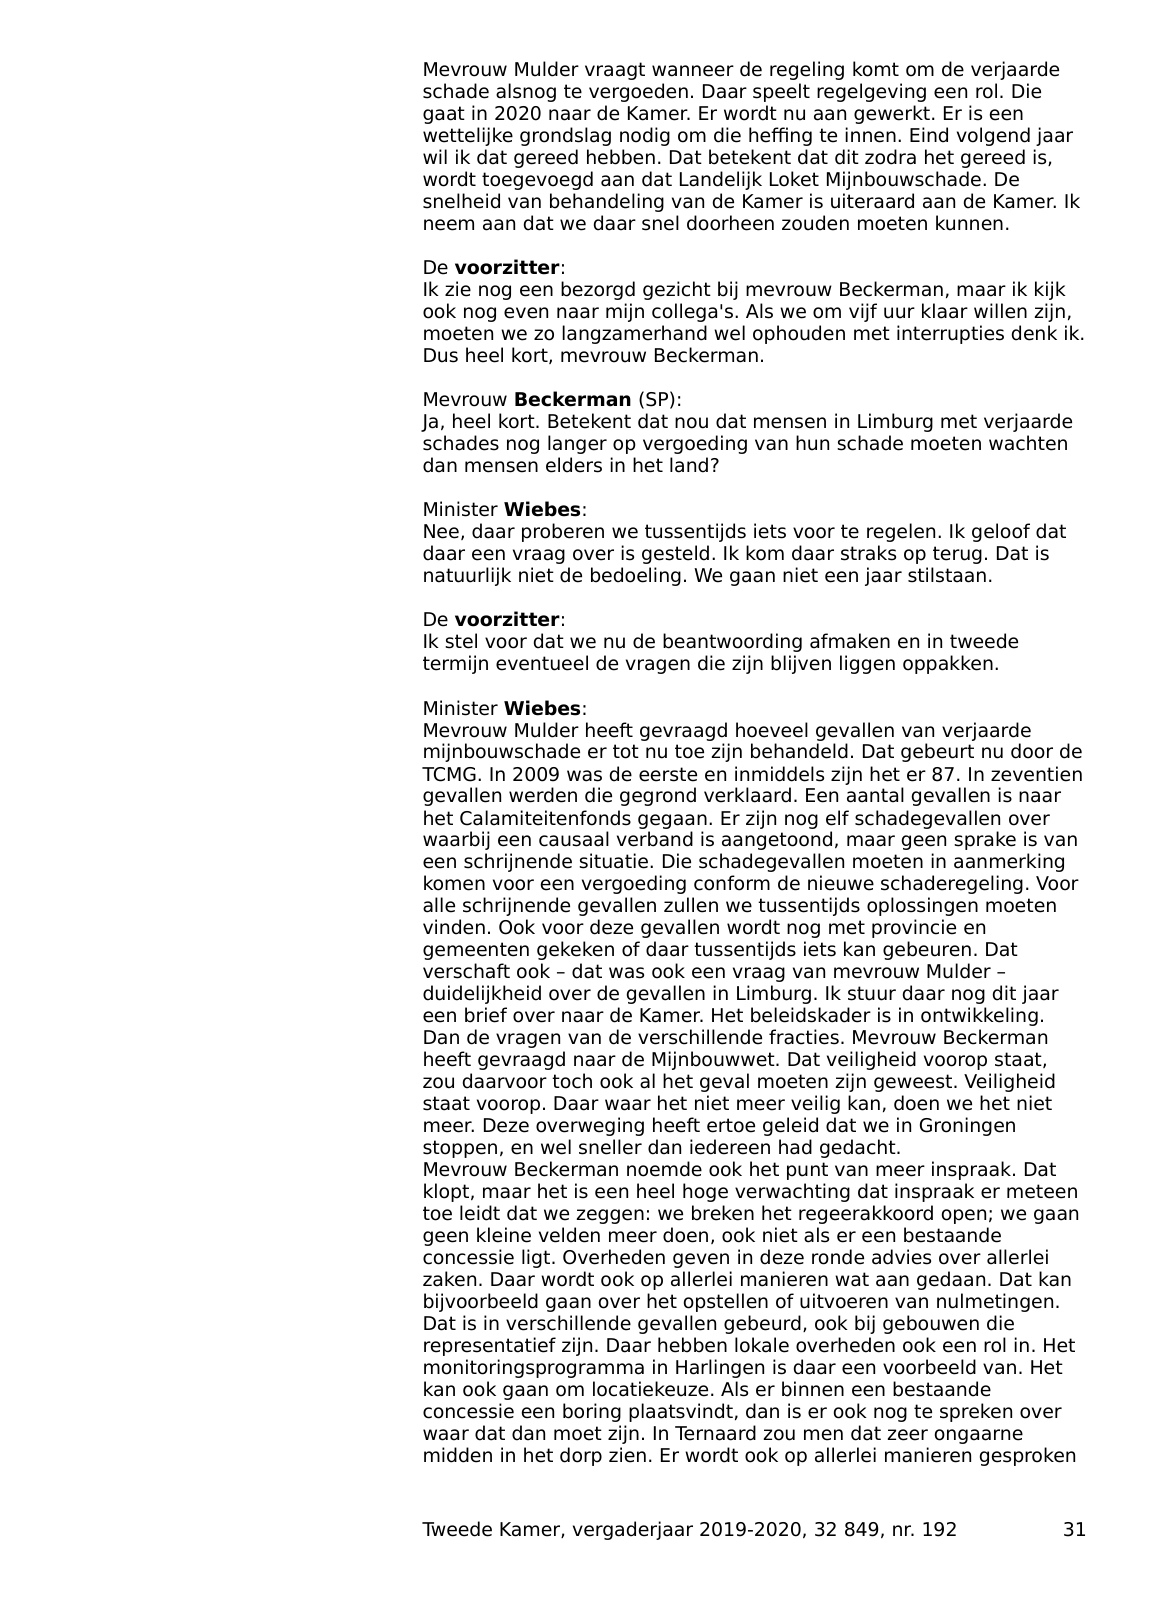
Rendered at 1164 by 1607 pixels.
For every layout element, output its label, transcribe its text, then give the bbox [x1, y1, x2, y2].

text Ik zie nog een bezorgd gezicht bij mevrouw Beckerman, maar ik kijk ook nog even naar mijn collega's. Als we om vijf uur klaar willen zijn, moeten we zo langzamerhand wel ophouden met interrupties denk ik. Dus heel kort, mevrouw Beckerman. [422, 279, 1087, 367]
text Mevrouw Beckerman (SP): [422, 389, 1087, 411]
text De voorzitter: [422, 609, 1087, 631]
text Mevrouw Mulder heeft gevraagd hoeveel gevallen van verjaarde mijnbouwschade er tot nu toe zijn behandeld. Dat gebeurt nu door de TCMG. In 2009 was de eerste en inmiddels zijn het er 87. In zeventien gevallen werden die gegrond verklaard. Een aantal gevallen is naar het Calamiteitenfonds gegaan. Er zijn nog elf schadegevallen over waarbij een causaal verband is aangetoond, maar geen sprake is van een schrijnende situatie. Die schadegevallen moeten in aanmerking komen voor een vergoeding conform de nieuwe schaderegeling. Voor alle schrijnende gevallen zullen we tussentijds oplossingen moeten vinden. Ook voor deze gevallen wordt nog met provincie en gemeenten gekeken of daar tussentijds iets kan gebeuren. Dat verschaft ook – dat was ook een vraag van mevrouw Mulder – duidelijkheid over de gevallen in Limburg. Ik stuur daar nog dit jaar een brief over naar de Kamer. Het beleidskader is in ontwikkeling. [422, 719, 1087, 1027]
text Ja, heel kort. Betekent dat nou dat mensen in Limburg met verjaarde schades nog langer op vergoeding van hun schade moeten wachten dan mensen elders in het land? [422, 411, 1087, 477]
text Mevrouw Mulder vraagt wanneer de regeling komt om de verjaarde schade alsnog te vergoeden. Daar speelt regelgeving een rol. Die gaat in 2020 naar de Kamer. Er wordt nu aan gewerkt. Er is een wettelijke grondslag nodig om die heffing te innen. Eind volgend jaar wil ik dat gereed hebben. Dat betekent dat dit zodra het gereed is, wordt toegevoegd aan dat Landelijk Loket Mijnbouwschade. De snelheid van behandeling van de Kamer is uiteraard aan de Kamer. Ik neem aan dat we daar snel doorheen zouden moeten kunnen. [422, 59, 1087, 235]
text De voorzitter: [422, 257, 1087, 279]
text Nee, daar proberen we tussentijds iets voor te regelen. Ik geloof dat daar een vraag over is gesteld. Ik kom daar straks op terug. Dat is natuurlijk niet de bedoeling. We gaan niet een jaar stilstaan. [422, 521, 1087, 587]
text Mevrouw Beckerman noemde ook het punt van meer inspraak. Dat klopt, maar het is een heel hoge verwachting dat inspraak er meteen toe leidt dat we zeggen: we breken het regeerakkoord open; we gaan geen kleine velden meer doen, ook niet als er een bestaande concessie ligt. Overheden geven in deze ronde advies over allerlei zaken. Daar wordt ook op allerlei manieren wat aan gedaan. Dat kan bijvoorbeeld gaan over het opstellen of uitvoeren van nulmetingen. Dat is in verschillende gevallen gebeurd, ook bij gebouwen die representatief zijn. Daar hebben lokale overheden ook een rol in. Het monitoringsprogramma in Harlingen is daar een voorbeeld van. Het kan ook gaan om locatiekeuze. Als er binnen een bestaande concessie een boring plaatsvindt, dan is er ook nog te spreken over waar dat dan moet zijn. In Ternaard zou men dat zeer ongaarne midden in het dorp zien. Er wordt ook op allerlei manieren gesproken [422, 1159, 1087, 1467]
text Ik stel voor dat we nu de beantwoording afmaken en in tweede termijn eventueel de vragen die zijn blijven liggen oppakken. [422, 631, 1087, 675]
text Minister Wiebes: [422, 499, 1087, 521]
text Dan de vragen van de verschillende fracties. Mevrouw Beckerman heeft gevraagd naar de Mijnbouwwet. Dat veiligheid voorop staat, zou daarvoor toch ook al het geval moeten zijn geweest. Veiligheid staat voorop. Daar waar het niet meer veilig kan, doen we het niet meer. Deze overweging heeft ertoe geleid dat we in Groningen stoppen, en wel sneller dan iedereen had gedacht. [422, 1027, 1087, 1159]
text Minister Wiebes: [422, 697, 1087, 719]
